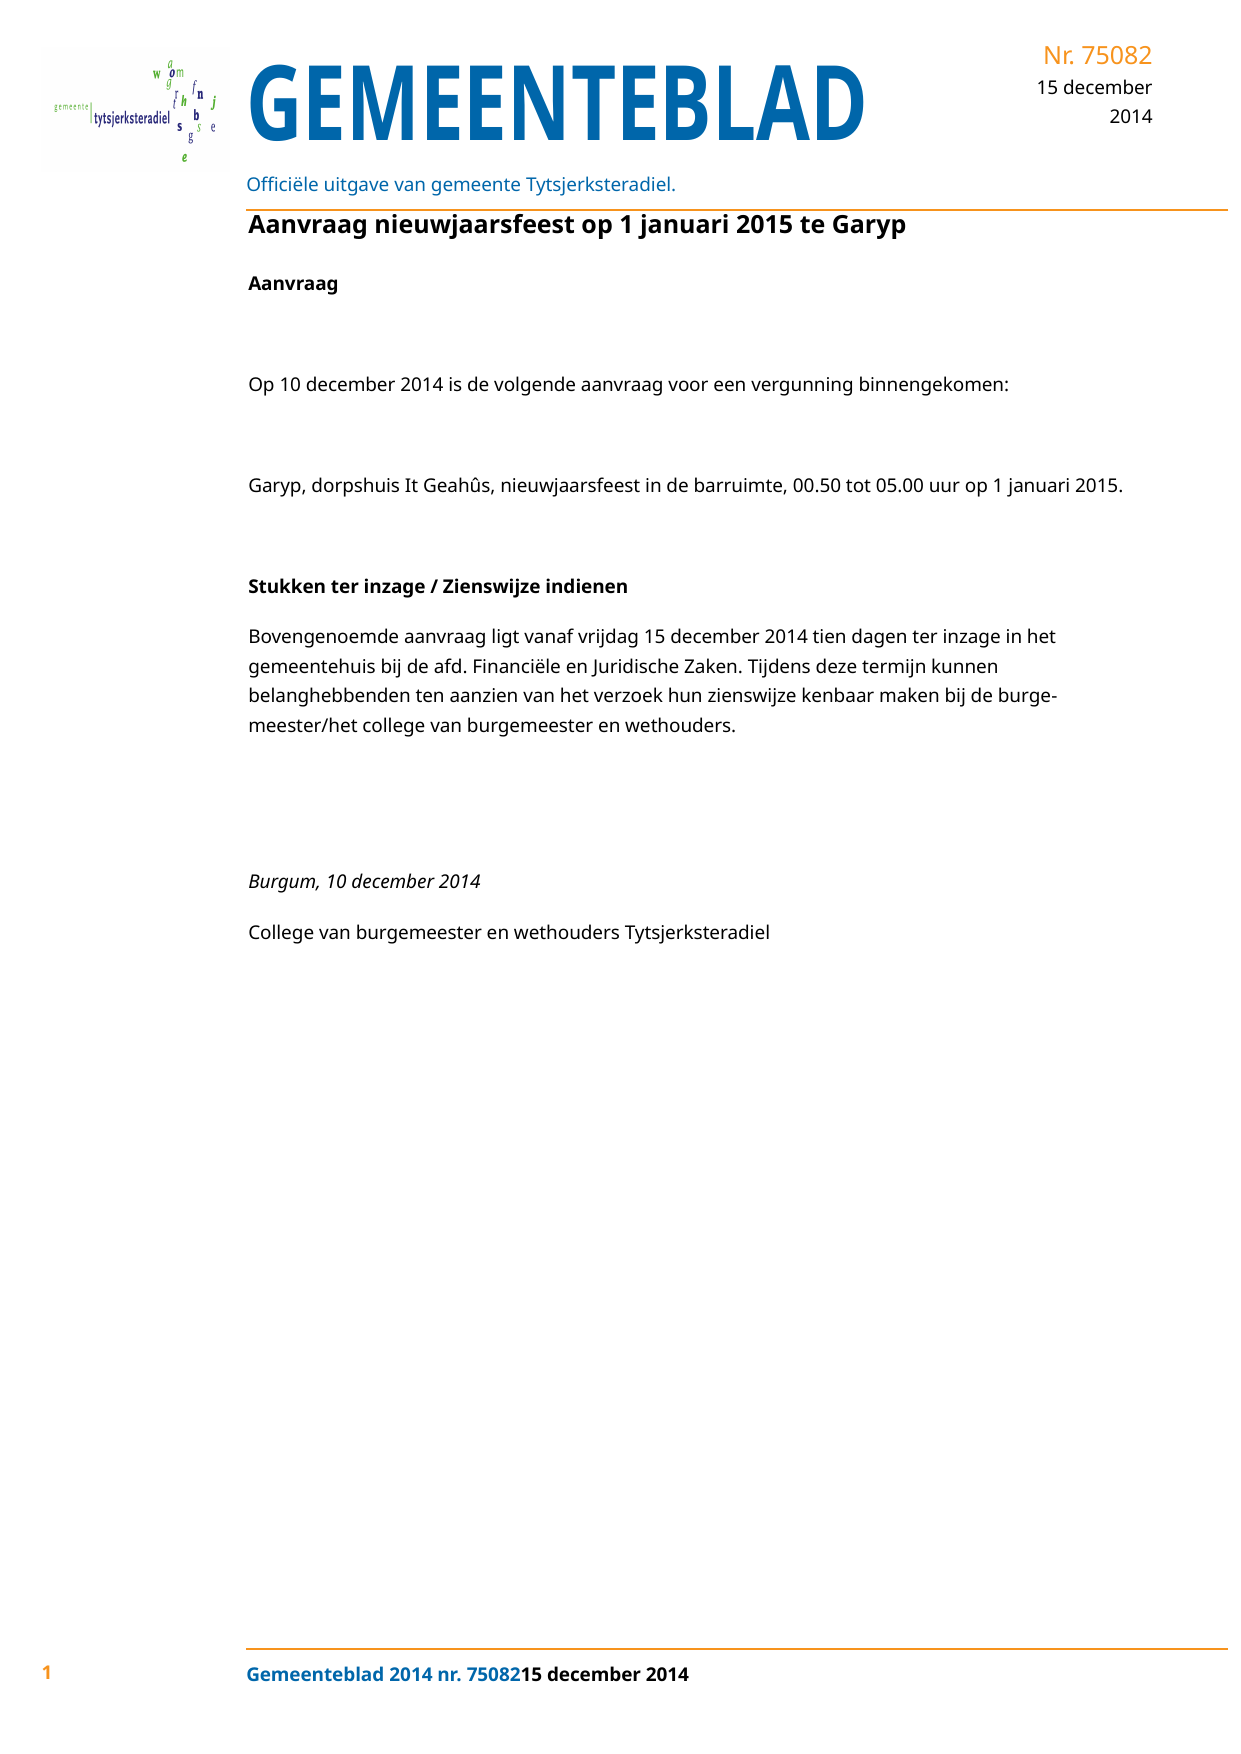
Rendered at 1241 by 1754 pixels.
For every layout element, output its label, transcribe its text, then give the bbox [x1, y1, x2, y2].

text Burgum, 10 december 2014 [248, 868, 1152, 894]
text Aanvraag nieuwjaarsfeest op 1 januari 2015 te Garyp [248, 211, 1152, 241]
picture [41, 47, 231, 172]
text Garyp, dorpshuis It Geahûs, nieuwjaarsfeest in de barruimte, 00.50 tot 05.00 uur op 1 januari 2015. [248, 472, 1152, 498]
text Aanvraag [248, 270, 1152, 296]
text Bovengenoemde aanvraag ligt vanaf vrijdag 15 december 2014 tien dagen ter inzage in het gemeentehuis bij de afd. Financiële en Juridische Zaken. Tijdens deze termijn kunnen belanghebbenden ten aanzien van het verzoek hun zienswijze kenbaar maken bij de burge­meester/het college van burgemeester en wethouders. [248, 623, 1152, 738]
text Stukken ter inzage / Zienswijze indienen [248, 573, 1152, 598]
text College van burgemeester en wethouders Tytsjerksteradiel [248, 919, 1152, 945]
text Op 10 december 2014 is de volgende aanvraag voor een vergunning binnengekomen: [248, 371, 1152, 397]
